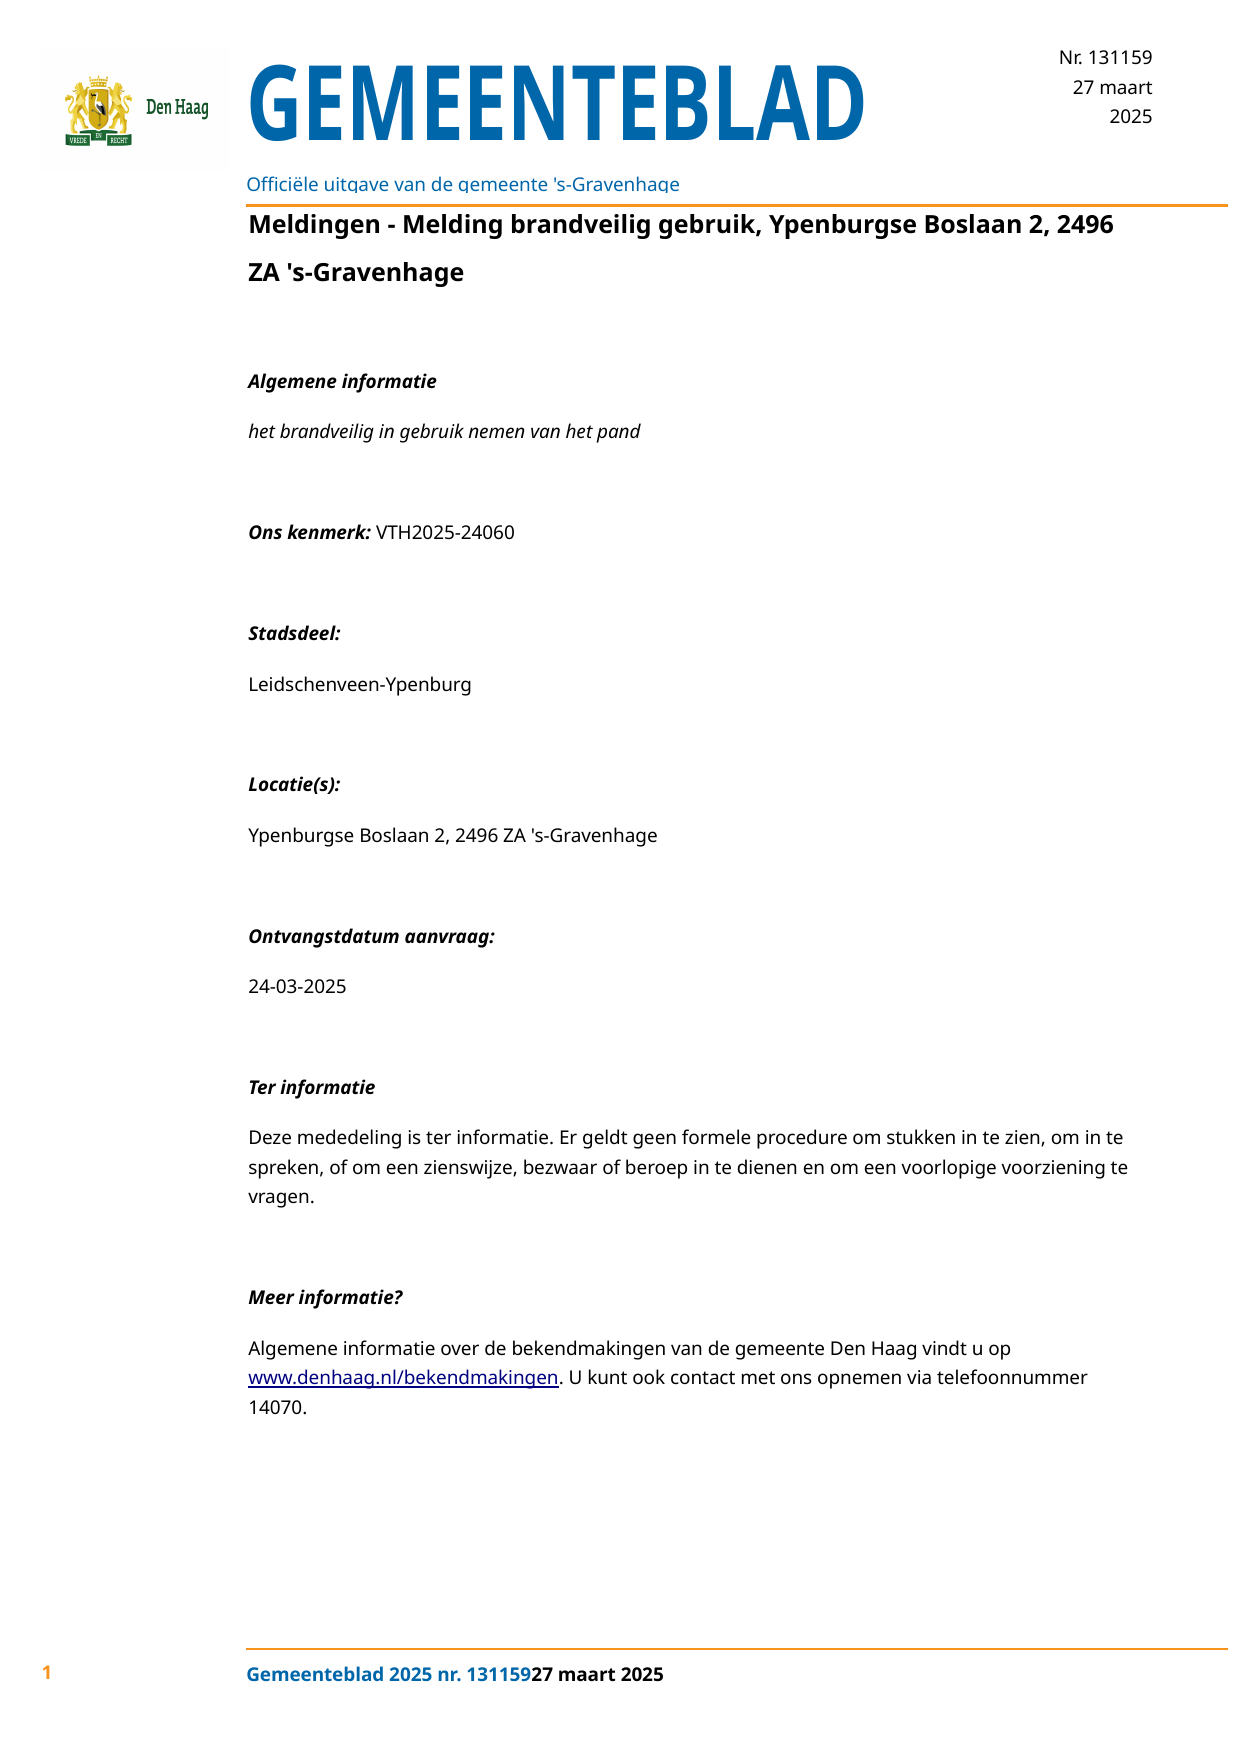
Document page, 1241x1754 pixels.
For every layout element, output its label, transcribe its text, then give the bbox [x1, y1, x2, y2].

text Meer informatie? [248, 1284, 1152, 1310]
text Ontvangstdatum aanvraag: [248, 923, 1152, 949]
text 24-03-2025 [248, 973, 1152, 999]
text Leidschenveen-Ypenburg [248, 671, 1152, 697]
text het brandveilig in gebruik nemen van het pand [248, 419, 1152, 444]
text Deze mededeling is ter informatie. Er geldt geen formele procedure om stukken in te zien, om in te spreken, of om een zienswijze, bezwaar of beroep in te dienen en om een voorlopige voorziening te vragen. [248, 1124, 1152, 1209]
text Locatie(s): [248, 772, 1152, 797]
text Ypenburgse Boslaan 2, 2496 ZA 's-Gravenhage [248, 822, 1152, 848]
text Meldingen - Melding brandveilig gebruik, Ypenburgse Boslaan 2, 2496 ZA 's-Gravenhage [248, 207, 1152, 288]
text Stadsdeel: [248, 620, 1152, 646]
text Algemene informatie over de bekendmakingen van de gemeente Den Haag vindt u op www.denhaag.nl/bekendmakingen. U kunt ook contact met ons opnemen via telefoonnummer 14070. [248, 1335, 1152, 1420]
text Ons kenmerk: VTH2025-24060 [248, 519, 1152, 545]
picture [41, 47, 231, 172]
text Algemene informatie [248, 368, 1152, 394]
text Ter informatie [248, 1074, 1152, 1100]
